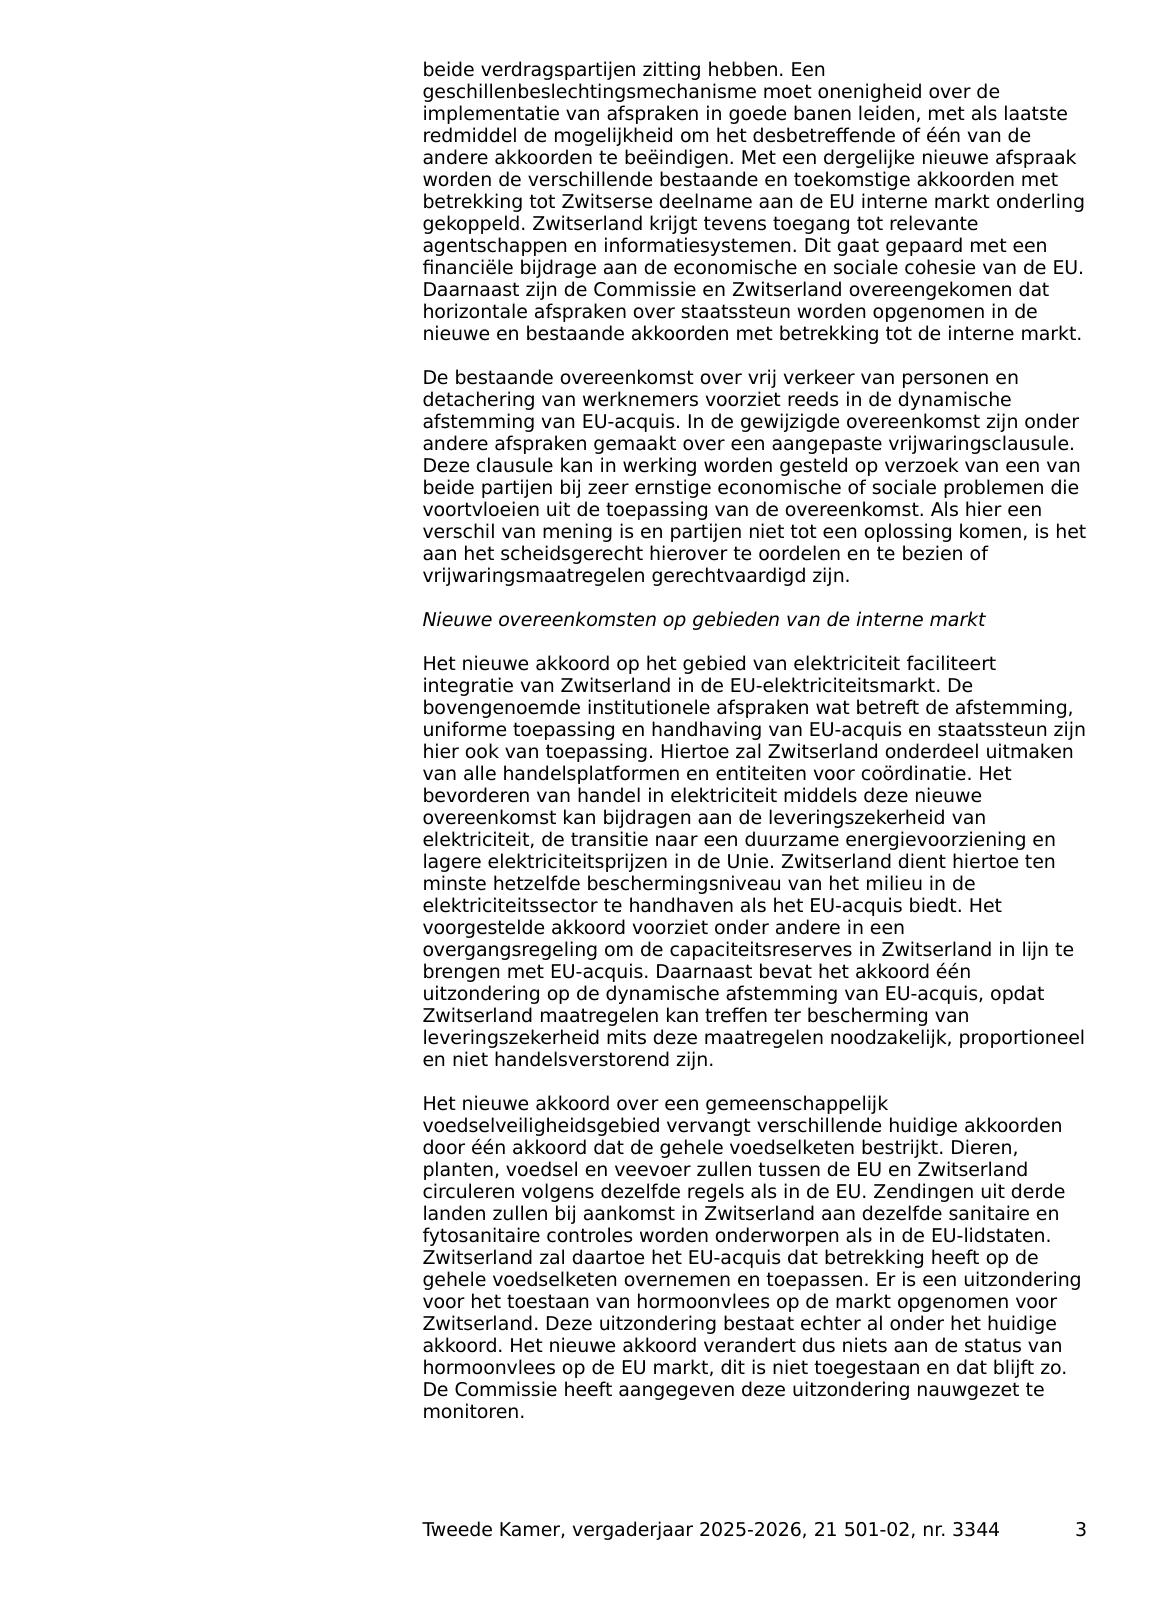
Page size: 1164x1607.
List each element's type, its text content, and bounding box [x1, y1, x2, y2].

text Het nieuwe akkoord over een gemeenschappelijk voedselveiligheidsgebied vervangt verschillende huidige akkoorden door één akkoord dat de gehele voedselketen bestrijkt. Dieren, planten, voedsel en veevoer zullen tussen de EU en Zwitserland circuleren volgens dezelfde regels als in de EU. Zendingen uit derde landen zullen bij aankomst in Zwitserland aan dezelfde sanitaire en fytosanitaire controles worden onderworpen als in de EU-lidstaten. Zwitserland zal daartoe het EU-acquis dat betrekking heeft op de gehele voedselketen overnemen en toepassen. Er is een uitzondering voor het toestaan van hormoonvlees op de markt opgenomen voor Zwitserland. Deze uitzondering bestaat echter al onder het huidige akkoord. Het nieuwe akkoord verandert dus niets aan de status van hormoonvlees op de EU markt, dit is niet toegestaan en dat blijft zo. De Commissie heeft aangegeven deze uitzondering nauwgezet te monitoren. [422, 1093, 1087, 1423]
text beide verdragspartijen zitting hebben. Een geschillenbeslechtingsmechanisme moet onenigheid over de implementatie van afspraken in goede banen leiden, met als laatste redmiddel de mogelijkheid om het desbetreffende of één van de andere akkoorden te beëindigen. Met een dergelijke nieuwe afspraak worden de verschillende bestaande en toekomstige akkoorden met betrekking tot Zwitserse deelname aan de EU interne markt onderling gekoppeld. Zwitserland krijgt tevens toegang tot relevante agentschappen en informatiesystemen. Dit gaat gepaard met een financiële bijdrage aan de economische en sociale cohesie van de EU. Daarnaast zijn de Commissie en Zwitserland overeengekomen dat horizontale afspraken over staatssteun worden opgenomen in de nieuwe en bestaande akkoorden met betrekking tot de interne markt. [422, 59, 1087, 345]
text Het nieuwe akkoord op het gebied van elektriciteit faciliteert integratie van Zwitserland in de EU-elektriciteitsmarkt. De bovengenoemde institutionele afspraken wat betreft de afstemming, uniforme toepassing en handhaving van EU-acquis en staatssteun zijn hier ook van toepassing. Hiertoe zal Zwitserland onderdeel uitmaken van alle handelsplatformen en entiteiten voor coördinatie. Het bevorderen van handel in elektriciteit middels deze nieuwe overeenkomst kan bijdragen aan de leveringszekerheid van elektriciteit, de transitie naar een duurzame energievoorziening en lagere elektriciteitsprijzen in de Unie. Zwitserland dient hiertoe ten minste hetzelfde beschermingsniveau van het milieu in de elektriciteitssector te handhaven als het EU-acquis biedt. Het voorgestelde akkoord voorziet onder andere in een overgangsregeling om de capaciteitsreserves in Zwitserland in lijn te brengen met EU-acquis. Daarnaast bevat het akkoord één uitzondering op de dynamische afstemming van EU-acquis, opdat Zwitserland maatregelen kan treffen ter bescherming van leveringszekerheid mits deze maatregelen noodzakelijk, proportioneel en niet handelsverstorend zijn. [422, 653, 1087, 1071]
subtitle Nieuwe overeenkomsten op gebieden van de interne markt [422, 609, 1087, 631]
text De bestaande overeenkomst over vrij verkeer van personen en detachering van werknemers voorziet reeds in de dynamische afstemming van EU-acquis. In de gewijzigde overeenkomst zijn onder andere afspraken gemaakt over een aangepaste vrijwaringsclausule. Deze clausule kan in werking worden gesteld op verzoek van een van beide partijen bij zeer ernstige economische of sociale problemen die voortvloeien uit de toepassing van de overeenkomst. Als hier een verschil van mening is en partijen niet tot een oplossing komen, is het aan het scheidsgerecht hierover te oordelen en te bezien of vrijwaringsmaatregelen gerechtvaardigd zijn. [422, 367, 1087, 587]
